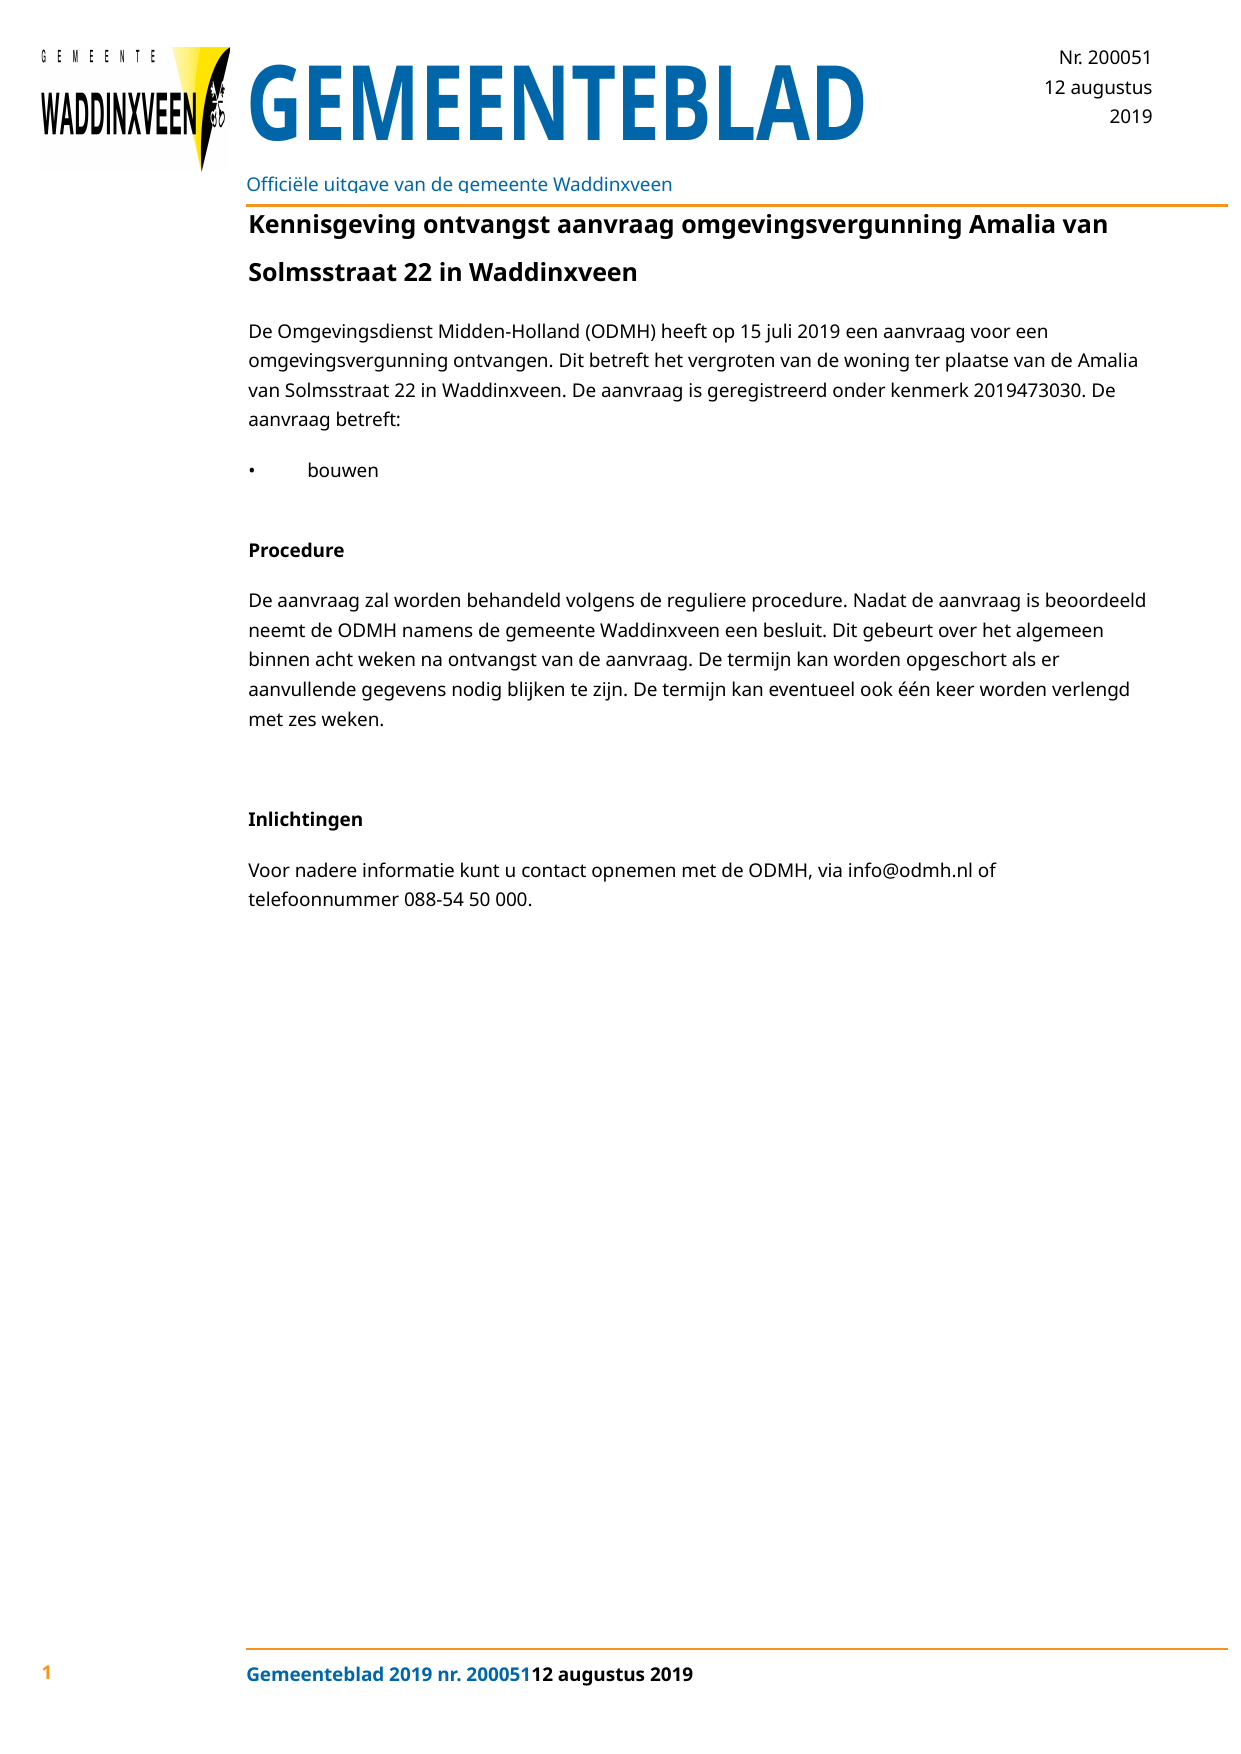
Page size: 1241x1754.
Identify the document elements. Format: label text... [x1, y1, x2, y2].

text De aanvraag zal worden behandeld volgens de reguliere procedure. Nadat de aanvraag is beoordeeld neemt de ODMH namens de gemeente Waddinxveen een besluit. Dit gebeurt over het algemeen binnen acht weken na ontvangst van de aanvraag. De termijn kan worden opgeschort als er aanvullende gegevens nodig blijken te zijn. De termijn kan eventueel ook één keer worden verlengd met zes weken. [248, 587, 1152, 732]
text Inlichtingen [248, 807, 1152, 832]
picture [41, 47, 231, 172]
text Procedure [248, 537, 1152, 563]
list bouwen [248, 457, 1152, 483]
text De Omgevingsdienst Midden-Holland (ODMH) heeft op 15 juli 2019 een aanvraag voor een omgevingsvergunning ontvangen. Dit betreft het vergroten van de woning ter plaatse van de Amalia van Solmsstraat 22 in Waddinxveen. De aanvraag is geregistreerd onder kenmerk 2019473030. De aanvraag betreft: [248, 318, 1152, 432]
text Kennisgeving ontvangst aanvraag omgevingsvergunning Amalia van Solmsstraat 22 in Waddinxveen [248, 207, 1152, 288]
text Voor nadere informatie kunt u contact opnemen met de ODMH, via info@odmh.nl of telefoonnummer 088-54 50 000. [248, 857, 1152, 912]
